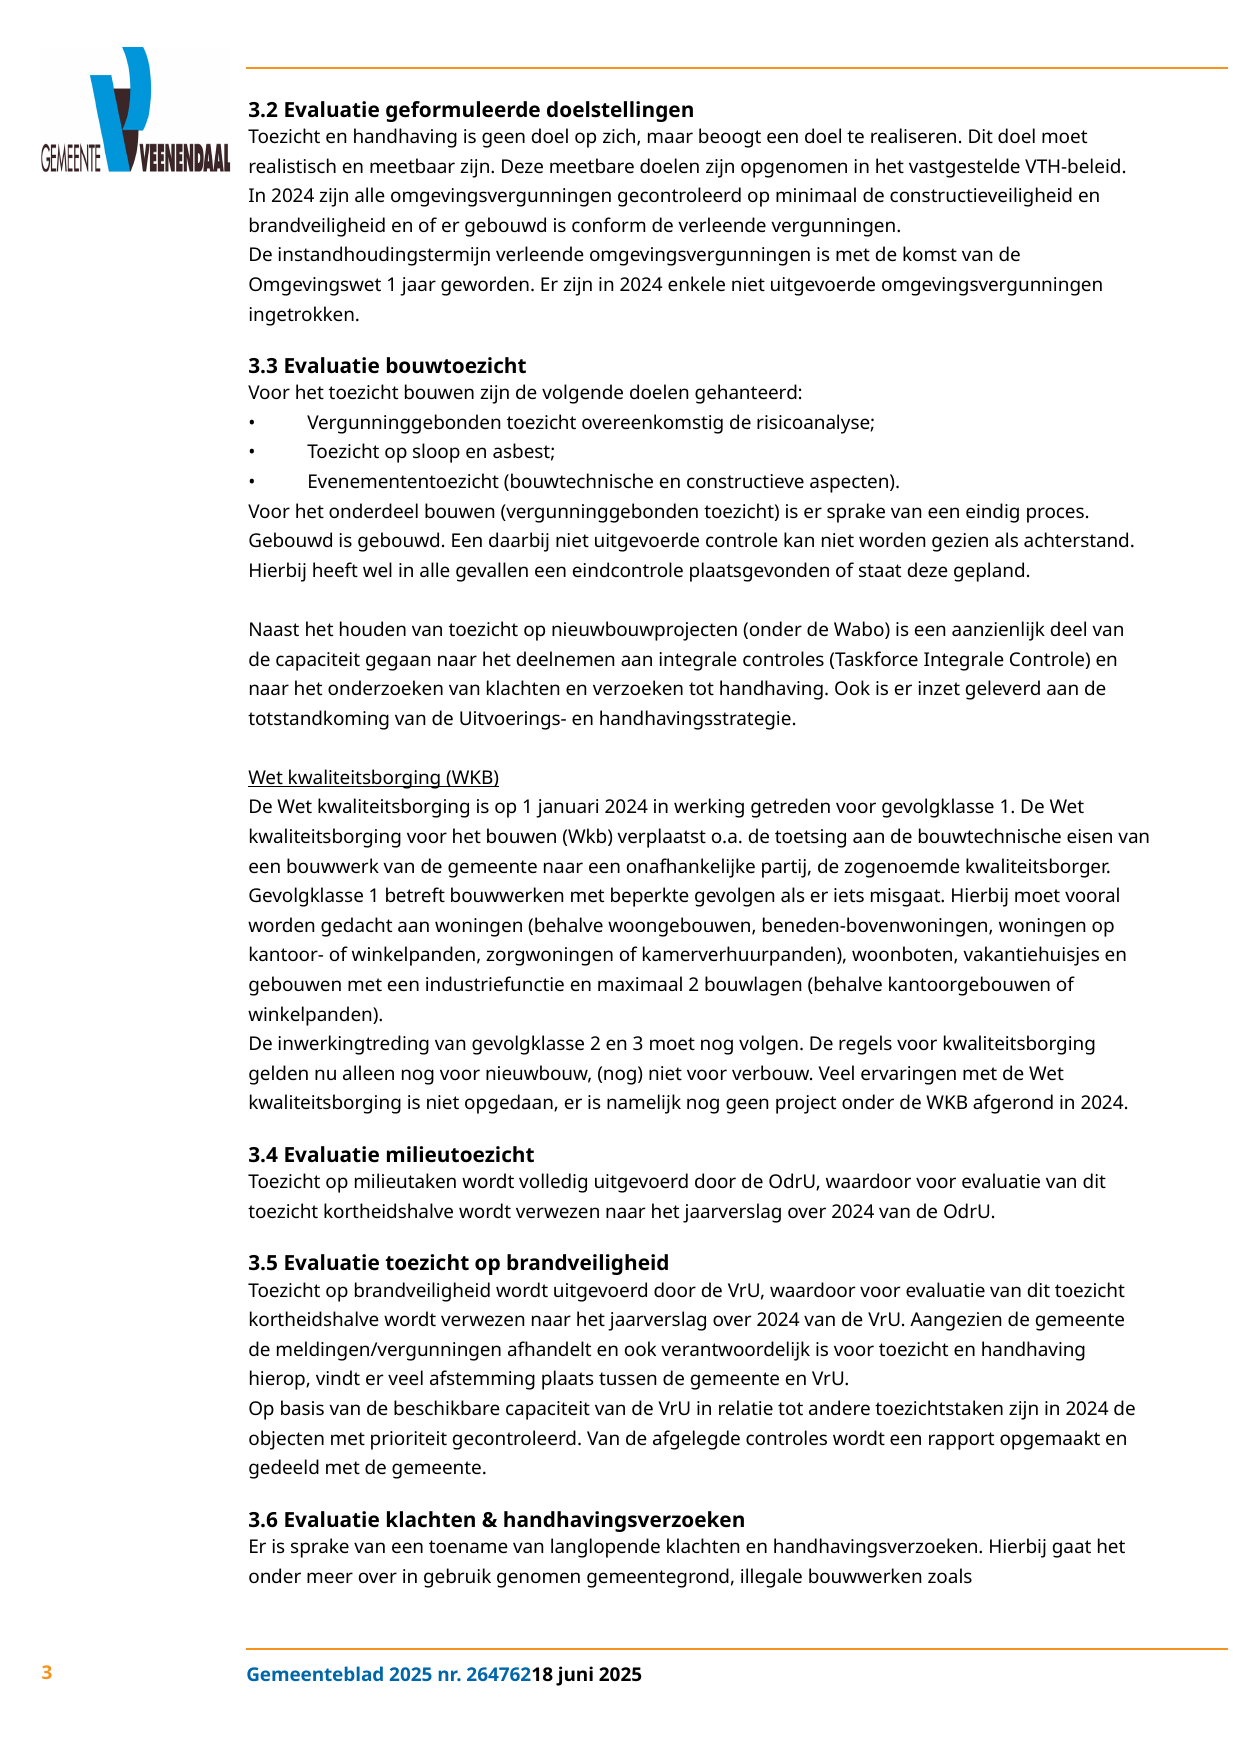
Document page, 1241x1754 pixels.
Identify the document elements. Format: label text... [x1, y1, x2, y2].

text Toezicht op brandveiligheid wordt uitgevoerd door de VrU, waardoor voor evaluatie van dit toezicht kortheidshalve wordt verwezen naar het jaarverslag over 2024 van de VrU. Aangezien de gemeente de meldingen/vergunningen afhandelt en ook verantwoordelijk is voor toezicht en handhaving hierop, vindt er veel afstemming plaats tussen de gemeente en VrU. [248, 1277, 1152, 1391]
text Naast het houden van toezicht op nieuwbouwprojecten (onder de Wabo) is een aanzienlijk deel van de capaciteit gegaan naar het deelnemen aan integrale controles (Taskforce Integrale Controle) en naar het onderzoeken van klachten en verzoeken tot handhaving. Ook is er inzet geleverd aan de totstandkoming van de Uitvoerings- en handhavingsstrategie. [248, 616, 1152, 731]
text Toezicht op milieutaken wordt volledig uitgevoerd door de OdrU, waardoor voor evaluatie van dit toezicht kortheidshalve wordt verwezen naar het jaarverslag over 2024 van de OdrU. [248, 1168, 1152, 1224]
text De instandhoudingstermijn verleende omgevingsvergunningen is met de komst van de Omgevingswet 1 jaar geworden. Er zijn in 2024 enkele niet uitgevoerde omgevingsvergunningen ingetrokken. [248, 242, 1152, 326]
text Voor het toezicht bouwen zijn de volgende doelen gehanteerd: [248, 379, 1152, 405]
text Er is sprake van een toename van langlopende klachten en handhavingsverzoeken. Hierbij gaat het onder meer over in gebruik genomen gemeentegrond, illegale bouwwerken zoals [248, 1533, 1152, 1588]
text 3.6 Evaluatie klachten & handhavingsverzoeken [248, 1505, 1152, 1533]
text Wet kwaliteitsborging (WKB) [248, 764, 1152, 790]
text De Wet kwaliteitsborging is op 1 januari 2024 in werking getreden voor gevolgklasse 1. De Wet kwaliteitsborging voor het bouwen (Wkb) verplaatst o.a. de toetsing aan de bouwtechnische eisen van een bouwwerk van de gemeente naar een onafhankelijke partij, de zogenoemde kwaliteitsborger. Gevolgklasse 1 betreft bouwwerken met beperkte gevolgen als er iets misgaat. Hierbij moet vooral worden gedacht aan woningen (behalve woongebouwen, beneden-bovenwoningen, woningen op kantoor- of winkelpanden, zorgwoningen of kamerverhuurpanden), woonboten, vakantiehuisjes en gebouwen met een industriefunctie en maximaal 2 bouwlagen (behalve kantoorgebouwen of winkelpanden). [248, 794, 1152, 1027]
text 3.2 Evaluatie geformuleerde doelstellingen [248, 95, 1152, 123]
text 3.3 Evaluatie bouwtoezicht [248, 351, 1152, 379]
picture [41, 47, 130, 172]
list Toezicht op sloop en asbest; [248, 439, 1152, 464]
text De inwerkingtreding van gevolgklasse 2 en 3 moet nog volgen. De regels voor kwaliteitsborging gelden nu alleen nog voor nieuwbouw, (nog) niet voor verbouw. Veel ervaringen met de Wet kwaliteitsborging is niet opgedaan, er is namelijk nog geen project onder de WKB afgerond in 2024. [248, 1030, 1152, 1115]
text Op basis van de beschikbare capaciteit van de VrU in relatie tot andere toezichtstaken zijn in 2024 de objecten met prioriteit gecontroleerd. Van de afgelegde controles wordt een rapport opgemaakt en gedeeld met de gemeente. [248, 1395, 1152, 1480]
text 3.4 Evaluatie milieutoezicht [248, 1140, 1152, 1168]
text 3.5 Evaluatie toezicht op brandveiligheid [248, 1248, 1152, 1277]
text Voor het onderdeel bouwen (vergunninggebonden toezicht) is er sprake van een eindig proces. Gebouwd is gebouwd. Een daarbij niet uitgevoerde controle kan niet worden gezien als achterstand. Hierbij heeft wel in alle gevallen een eindcontrole plaatsgevonden of staat deze gepland. [248, 498, 1152, 583]
list Vergunninggebonden toezicht overeenkomstig de risicoanalyse; [248, 409, 1152, 435]
list Evenemententoezicht (bouwtechnische en constructieve aspecten). [248, 468, 1152, 494]
text Toezicht en handhaving is geen doel op zich, maar beoogt een doel te realiseren. Dit doel moet realistisch en meetbaar zijn. Deze meetbare doelen zijn opgenomen in het vastgestelde VTH-beleid. [248, 123, 1152, 178]
picture [123, 47, 231, 172]
text In 2024 zijn alle omgevingsvergunningen gecontroleerd op minimaal de constructieveiligheid en brandveiligheid en of er gebouwd is conform de verleende vergunningen. [248, 182, 1152, 238]
